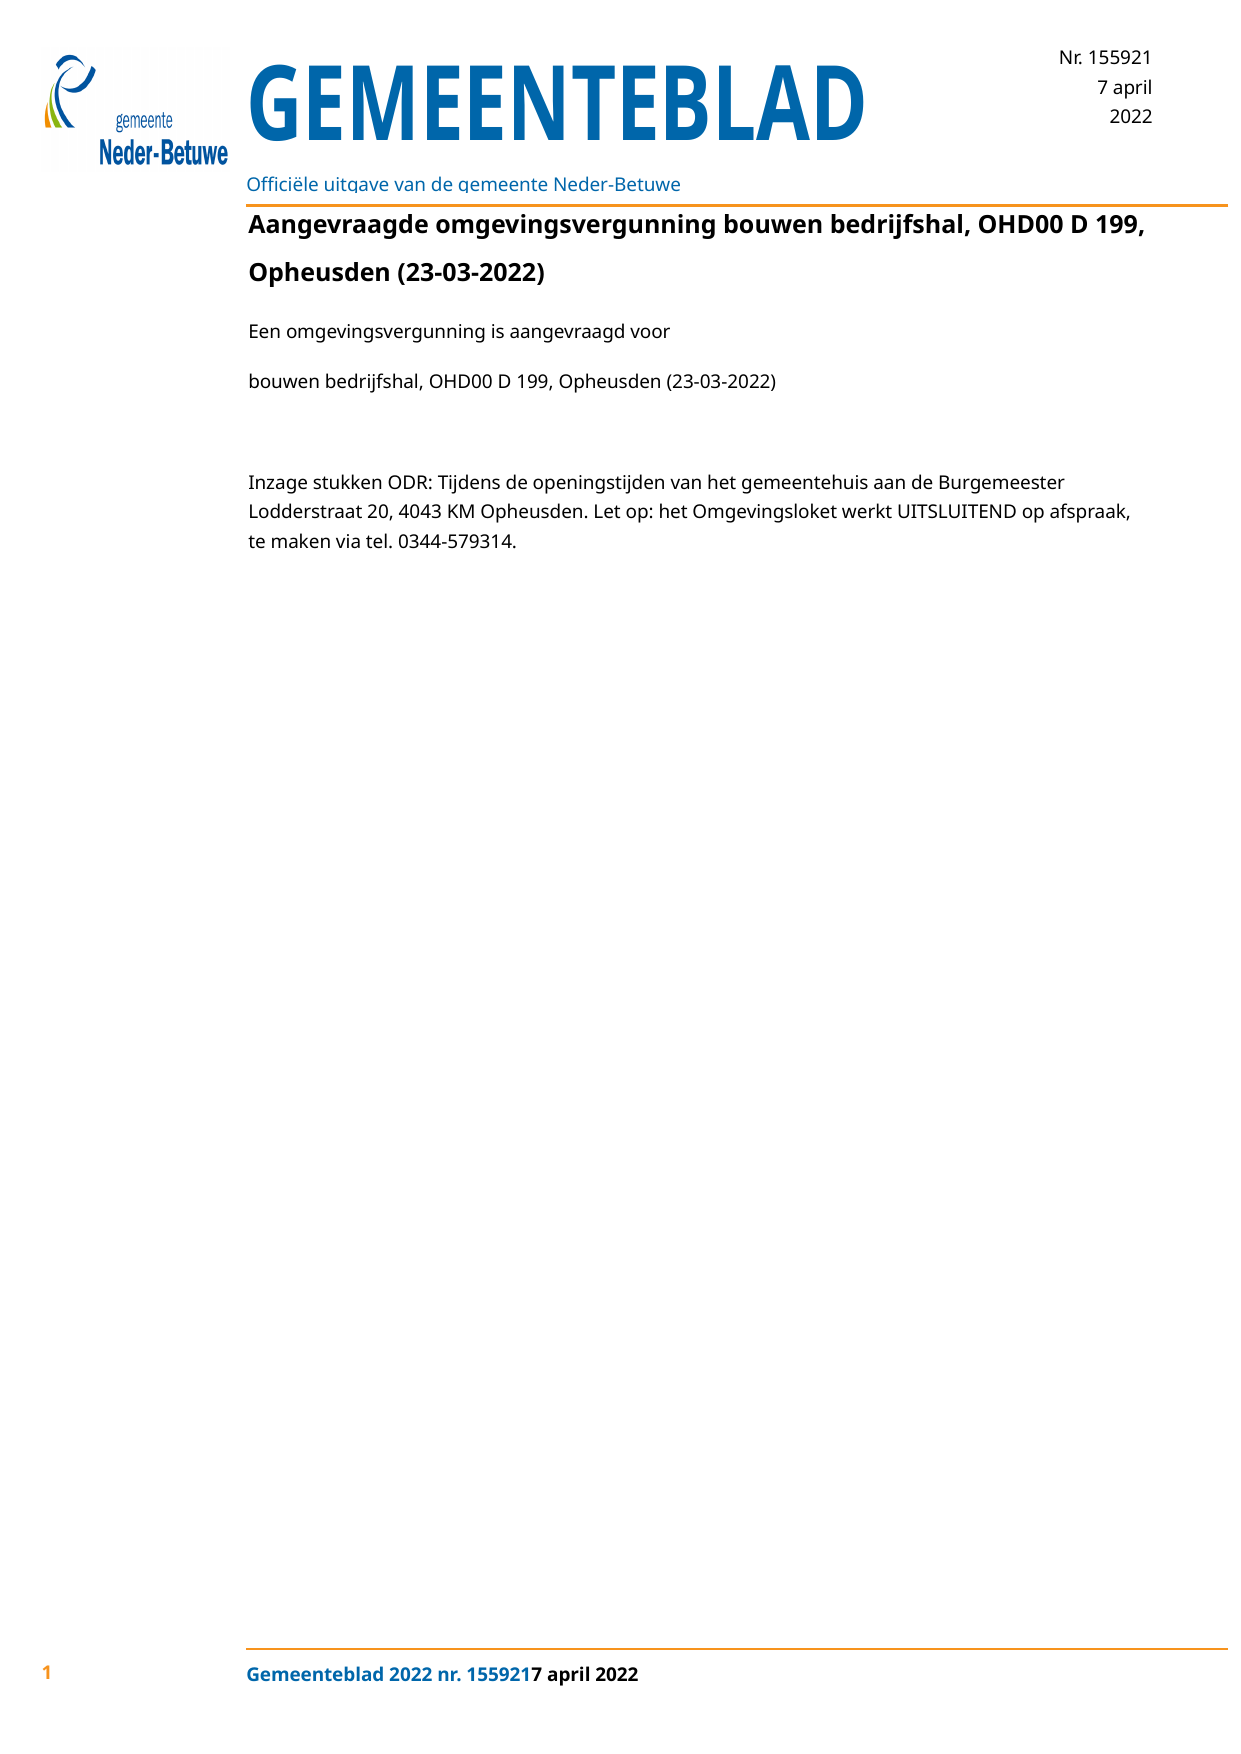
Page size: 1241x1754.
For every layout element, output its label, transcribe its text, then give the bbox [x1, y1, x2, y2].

picture [41, 47, 231, 172]
text Inzage stukken ODR: Tijdens de openingstijden van het gemeentehuis aan de Burgemeester Lodderstraat 20, 4043 KM Opheusden. Let op: het Omgevingsloket werkt UITSLUITEND op afspraak, te maken via tel. 0344-579314. [248, 469, 1152, 554]
text Aangevraagde omgevingsvergunning bouwen bedrijfshal, OHD00 D 199, Opheusden (23-03-2022) [248, 207, 1152, 288]
text bouwen bedrijfshal, OHD00 D 199, Opheusden (23-03-2022) [248, 368, 1152, 394]
text Een omgevingsvergunning is aangevraagd voor [248, 318, 1152, 344]
